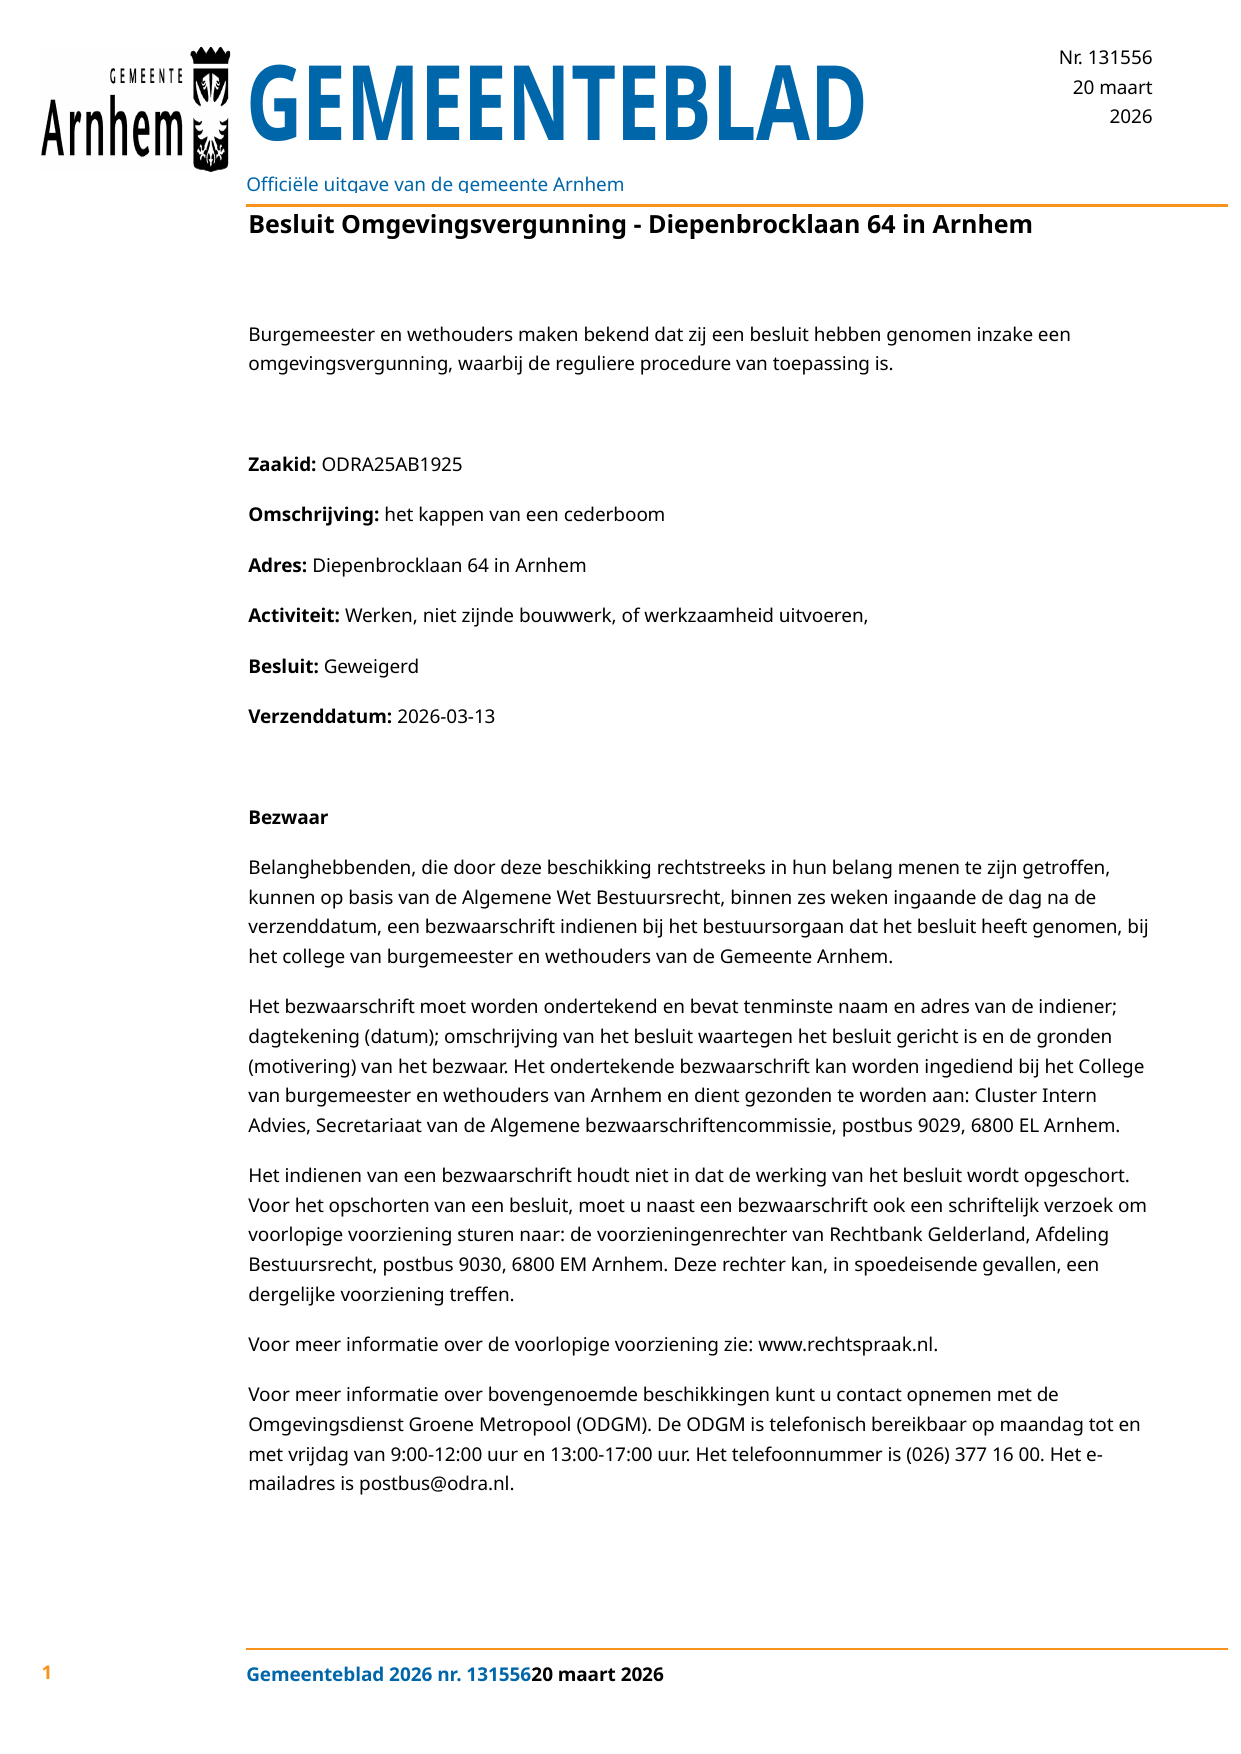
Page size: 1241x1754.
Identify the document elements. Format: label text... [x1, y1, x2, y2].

text Het indienen van een bezwaarschrift houdt niet in dat de werking van het besluit wordt opgeschort. Voor het opschorten van een besluit, moet u naast een bezwaarschrift ook een schriftelijk verzoek om voorlopige voorziening sturen naar: de voorzieningenrechter van Rechtbank Gelderland, Afdeling Bestuursrecht, postbus 9030, 6800 EM Arnhem. Deze rechter kan, in spoedeisende gevallen, een dergelijke voorziening treffen. [248, 1162, 1152, 1306]
text Burgemeester en wethouders maken bekend dat zij een besluit hebben genomen inzake een omgevingsvergunning, waarbij de reguliere procedure van toepassing is. [248, 321, 1152, 376]
text Besluit Omgevingsvergunning - Diepenbrocklaan 64 in Arnhem [248, 207, 1152, 241]
text Voor meer informatie over de voorlopige voorziening zie: www.rechtspraak.nl. [248, 1331, 1152, 1357]
picture [41, 47, 231, 172]
text Zaakid: ODRA25AB1925 [248, 451, 1152, 477]
text Activiteit: Werken, niet zijnde bouwwerk, of werkzaamheid uitvoeren, [248, 602, 1152, 628]
text Besluit: Geweigerd [248, 653, 1152, 678]
text Omschrijving: het kappen van een cederboom [248, 502, 1152, 527]
text Voor meer informatie over bovengenoemde beschikkingen kunt u contact opnemen met de Omgevingsdienst Groene Metropool (ODGM). De ODGM is telefonisch bereikbaar op maandag tot en met vrijdag van 9:00-12:00 uur en 13:00-17:00 uur. Het telefoonnummer is (026) 377 16 00. Het e-mailadres is postbus@odra.nl. [248, 1382, 1152, 1496]
text Het bezwaarschrift moet worden ondertekend en bevat tenminste naam en adres van de indiener; dagtekening (datum); omschrijving van het besluit waartegen het besluit gericht is en de gronden (motivering) van het bezwaar. Het ondertekende bezwaarschrift kan worden ingediend bij het College van burgemeester en wethouders van Arnhem en dient gezonden te worden aan: Cluster Intern Advies, Secretariaat van de Algemene bezwaarschriftencommissie, postbus 9029, 6800 EL Arnhem. [248, 994, 1152, 1138]
text Verzenddatum: 2026-03-13 [248, 703, 1152, 729]
text Adres: Diepenbrocklaan 64 in Arnhem [248, 552, 1152, 578]
text Bezwaar [248, 804, 1152, 830]
text Belanghebbenden, die door deze beschikking rechtstreeks in hun belang menen te zijn getroffen, kunnen op basis van de Algemene Wet Bestuursrecht, binnen zes weken ingaande de dag na de verzenddatum, een bezwaarschrift indienen bij het bestuursorgaan dat het besluit heeft genomen, bij het college van burgemeester en wethouders van de Gemeente Arnhem. [248, 854, 1152, 969]
